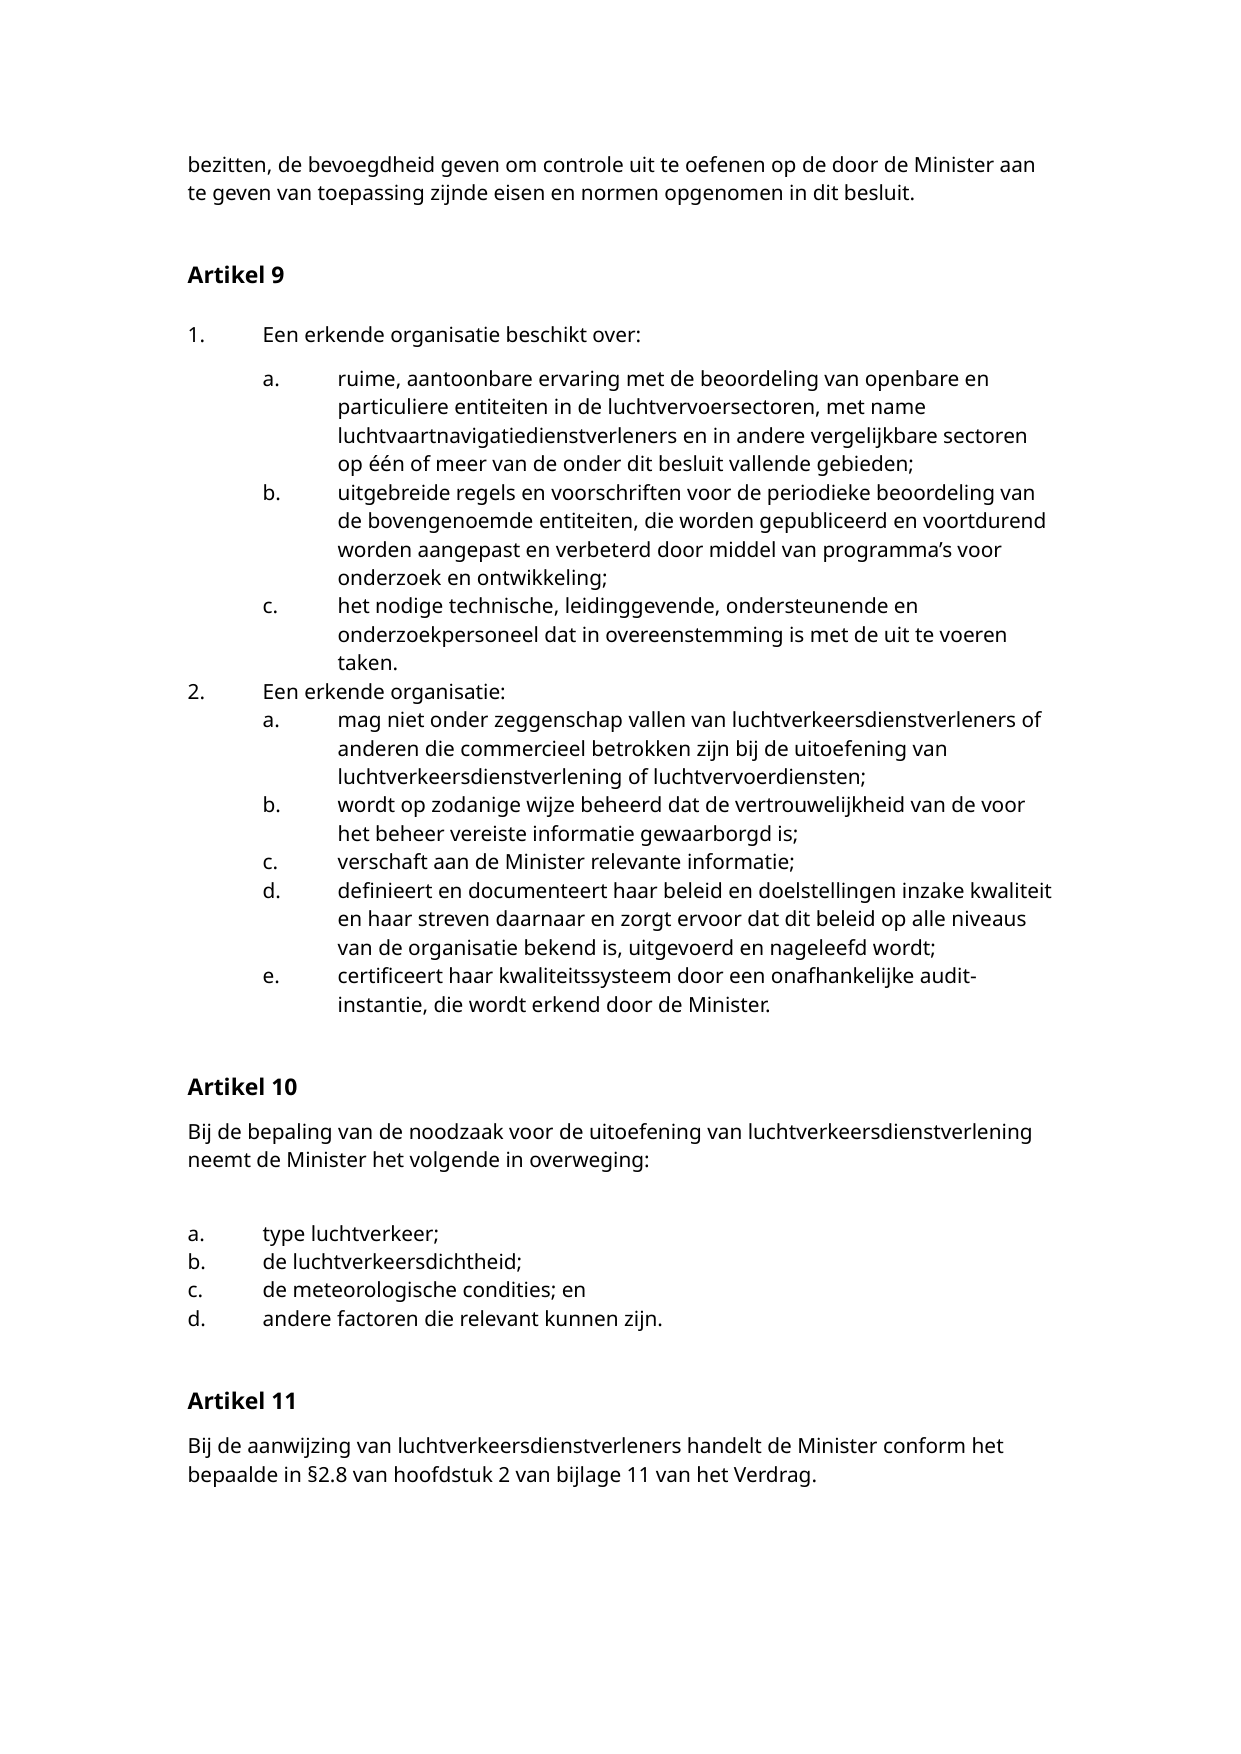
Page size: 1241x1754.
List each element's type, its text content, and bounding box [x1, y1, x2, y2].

list andere factoren die relevant kunnen zijn. [187, 1304, 1053, 1332]
subtitle Artikel 11 [187, 1385, 1053, 1416]
text Bij de aanwijzing van luchtverkeersdienstverleners handelt de Minister conform het bepaalde in §2.8 van hoofdstuk 2 van bijlage 11 van het Verdrag. [187, 1431, 1053, 1488]
subtitle Artikel 10 [187, 1071, 1053, 1102]
text bezitten, de bevoegdheid geven om controle uit te oefenen op de door de Minister aan te geven van toepassing zijnde eisen en normen opgenomen in dit besluit. [187, 150, 1053, 207]
list Een erkende organisatie: [187, 677, 1053, 705]
list het nodige technische, leidinggevende, ondersteunende en onderzoekpersoneel dat in overeenstemming is met de uit te voeren taken. [262, 592, 1053, 677]
text Bij de bepaling van de noodzaak voor de uitoefening van luchtverkeersdienstverlening neemt de Minister het volgende in overweging: [187, 1117, 1053, 1174]
list type luchtverkeer; [187, 1219, 1053, 1247]
list verschaft aan de Minister relevante informatie; [262, 847, 1053, 876]
list ruime, aantoonbare ervaring met de beoordeling van openbare en particuliere entiteiten in de luchtvervoersectoren, met name luchtvaartnavigatiedienstverleners en in andere vergelijkbare sectoren op één of meer van de onder dit besluit vallende gebieden; [262, 364, 1053, 478]
list wordt op zodanige wijze beheerd dat de vertrouwelijkheid van de voor het beheer vereiste informatie gewaarborgd is; [262, 791, 1053, 847]
list certificeert haar kwaliteitssysteem door een onafhankelijke audit-instantie, die wordt erkend door de Minister. [262, 961, 1053, 1018]
list de meteorologische condities; en [187, 1276, 1053, 1304]
list Een erkende organisatie beschikt over: [187, 321, 1053, 349]
list uitgebreide regels en voorschriften voor de periodieke beoordeling van de bovengenoemde entiteiten, die worden gepubliceerd en voortdurend worden aangepast en verbeterd door middel van programma’s voor onderzoek en ontwikkeling; [262, 478, 1053, 592]
list mag niet onder zeggenschap vallen van luchtverkeersdienstverleners of anderen die commercieel betrokken zijn bij de uitoefening van luchtverkeersdienstverlening of luchtvervoerdiensten; [262, 705, 1053, 791]
subtitle Artikel 9 [187, 259, 1053, 291]
list de luchtverkeersdichtheid; [187, 1247, 1053, 1276]
list definieert en documenteert haar beleid en doelstellingen inzake kwaliteit en haar streven daarnaar en zorgt ervoor dat dit beleid op alle niveaus van de organisatie bekend is, uitgevoerd en nageleefd wordt; [262, 876, 1053, 961]
